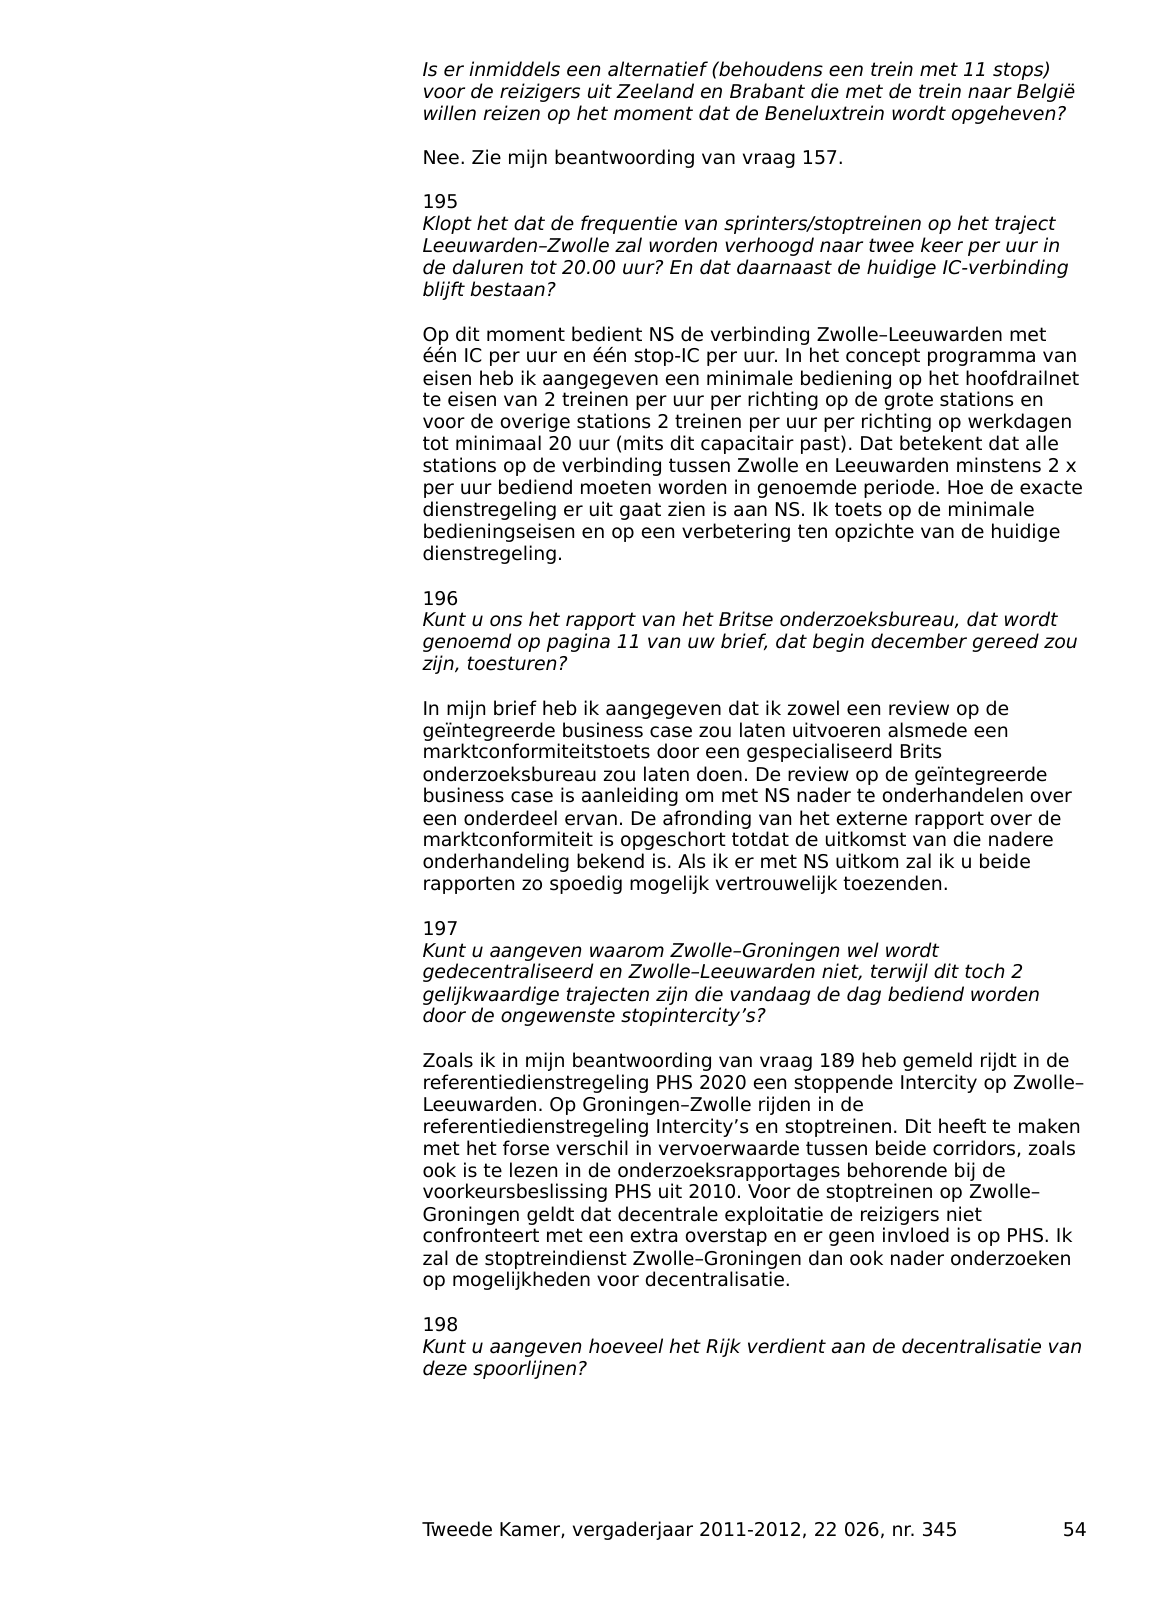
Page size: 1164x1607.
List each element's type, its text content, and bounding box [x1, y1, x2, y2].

text Op dit moment bedient NS de verbinding Zwolle–Leeuwarden met één IC per uur en één stop-IC per uur. In het concept programma van eisen heb ik aangegeven een minimale bediening op het hoofdrailnet te eisen van 2 treinen per uur per richting op de grote stations en voor de overige stations 2 treinen per uur per richting op werkdagen tot minimaal 20 uur (mits dit capacitair past). Dat betekent dat alle stations op de verbinding tussen Zwolle en Leeuwarden minstens 2 x per uur bediend moeten worden in genoemde periode. Hoe de exacte dienstregeling er uit gaat zien is aan NS. Ik toets op de minimale bedieningseisen en op een verbetering ten opzichte van de huidige dienstregeling. [422, 323, 1087, 565]
text Kunt u aangeven hoeveel het Rijk verdient aan de decentralisatie van deze spoorlijnen? [422, 1336, 1087, 1379]
text Klopt het dat de frequentie van sprinters/stoptreinen op het traject Leeuwarden–Zwolle zal worden verhoogd naar twee keer per uur in de daluren tot 20.00 uur? En dat daarnaast de huidige IC-verbinding blijft bestaan? [422, 213, 1087, 301]
text In mijn brief heb ik aangegeven dat ik zowel een review op de geïntegreerde business case zou laten uitvoeren alsmede een marktconformiteitstoets door een gespecialiseerd Brits onderzoeksbureau zou laten doen. De review op de geïntegreerde business case is aanleiding om met NS nader te onderhandelen over een onderdeel ervan. De afronding van het externe rapport over de marktconformiteit is opgeschort totdat de uitkomst van die nadere onderhandeling bekend is. Als ik er met NS uitkom zal ik u beide rapporten zo spoedig mogelijk vertrouwelijk toezenden. [422, 697, 1087, 895]
text 196 [422, 587, 1087, 609]
text 198 [422, 1313, 1087, 1336]
text Kunt u aangeven waarom Zwolle–Groningen wel wordt gedecentraliseerd en Zwolle–Leeuwarden niet, terwijl dit toch 2 gelijkwaardige trajecten zijn die vandaag de dag bediend worden door de ongewenste stopintercity’s? [422, 939, 1087, 1027]
text 197 [422, 917, 1087, 939]
text Kunt u ons het rapport van het Britse onderzoeksbureau, dat wordt genoemd op pagina 11 van uw brief, dat begin december gereed zou zijn, toesturen? [422, 609, 1087, 675]
text Zoals ik in mijn beantwoording van vraag 189 heb gemeld rijdt in de referentiedienstregeling PHS 2020 een stoppende Intercity op Zwolle–Leeuwarden. Op Groningen–Zwolle rijden in de referentiedienstregeling Intercity’s en stoptreinen. Dit heeft te maken met het forse verschil in vervoerwaarde tussen beide corridors, zoals ook is te lezen in de onderzoeksrapportages behorende bij de voorkeursbeslissing PHS uit 2010. Voor de stoptreinen op Zwolle–Groningen geldt dat decentrale exploitatie de reizigers niet confronteert met een extra overstap en er geen invloed is op PHS. Ik zal de stoptreindienst Zwolle–Groningen dan ook nader onderzoeken op mogelijkheden voor decentralisatie. [422, 1049, 1087, 1291]
text 195 [422, 191, 1087, 213]
text Is er inmiddels een alternatief (behoudens een trein met 11 stops) voor de reizigers uit Zeeland en Brabant die met de trein naar België willen reizen op het moment dat de Beneluxtrein wordt opgeheven? [422, 59, 1087, 125]
text Nee. Zie mijn beantwoording van vraag 157. [422, 147, 1087, 169]
